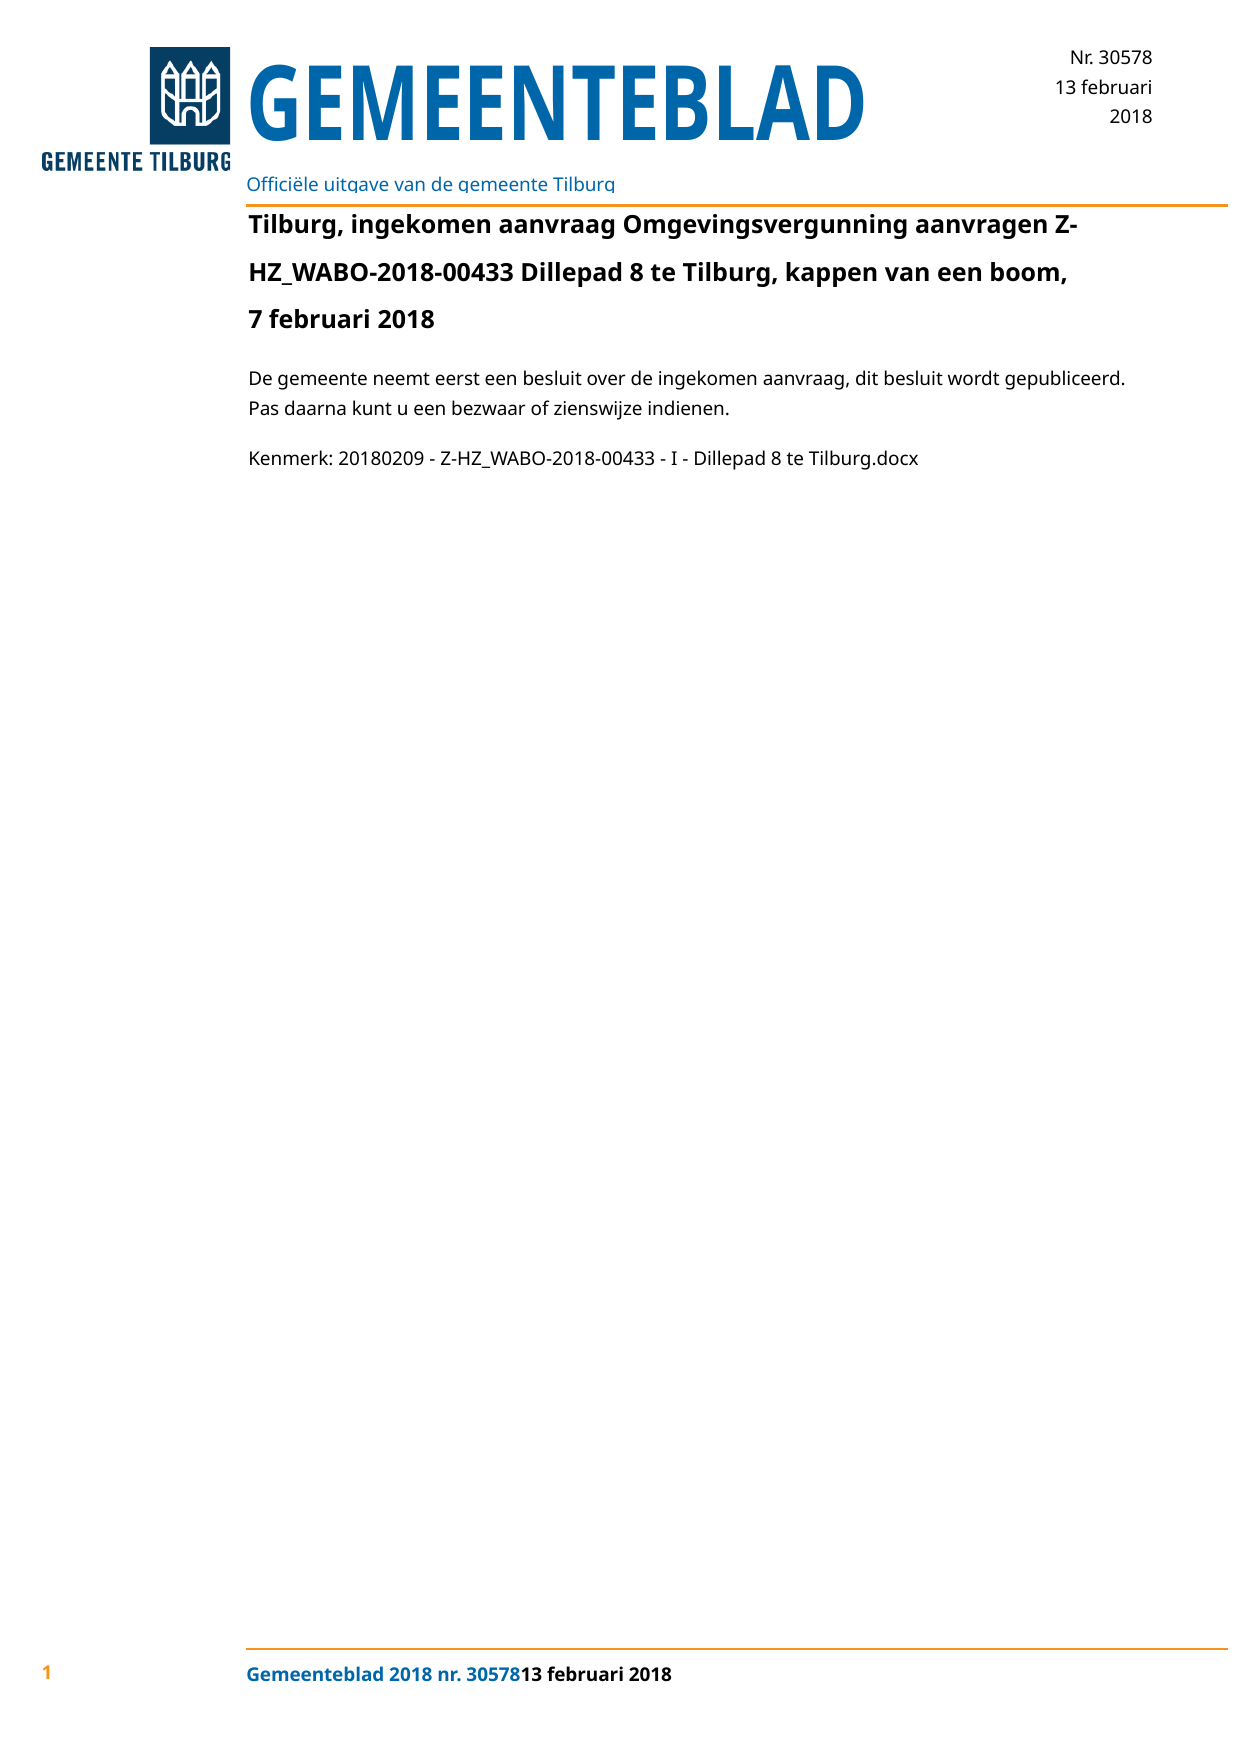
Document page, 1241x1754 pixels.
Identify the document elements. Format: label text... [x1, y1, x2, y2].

text Tilburg, ingekomen aanvraag Omgevingsvergunning aanvragen Z-HZ_WABO-2018-00433 Dillepad 8 te Tilburg, kappen van een boom, 7 februari 2018 [248, 207, 1152, 336]
text De gemeente neemt eerst een besluit over de ingekomen aanvraag, dit besluit wordt gepubliceerd. Pas daarna kunt u een bezwaar of zienswijze indienen. [248, 366, 1152, 421]
text Kenmerk: 20180209 - Z-HZ_WABO-2018-00433 - I - Dillepad 8 te Tilburg.docx [248, 446, 1152, 471]
picture [41, 47, 231, 172]
